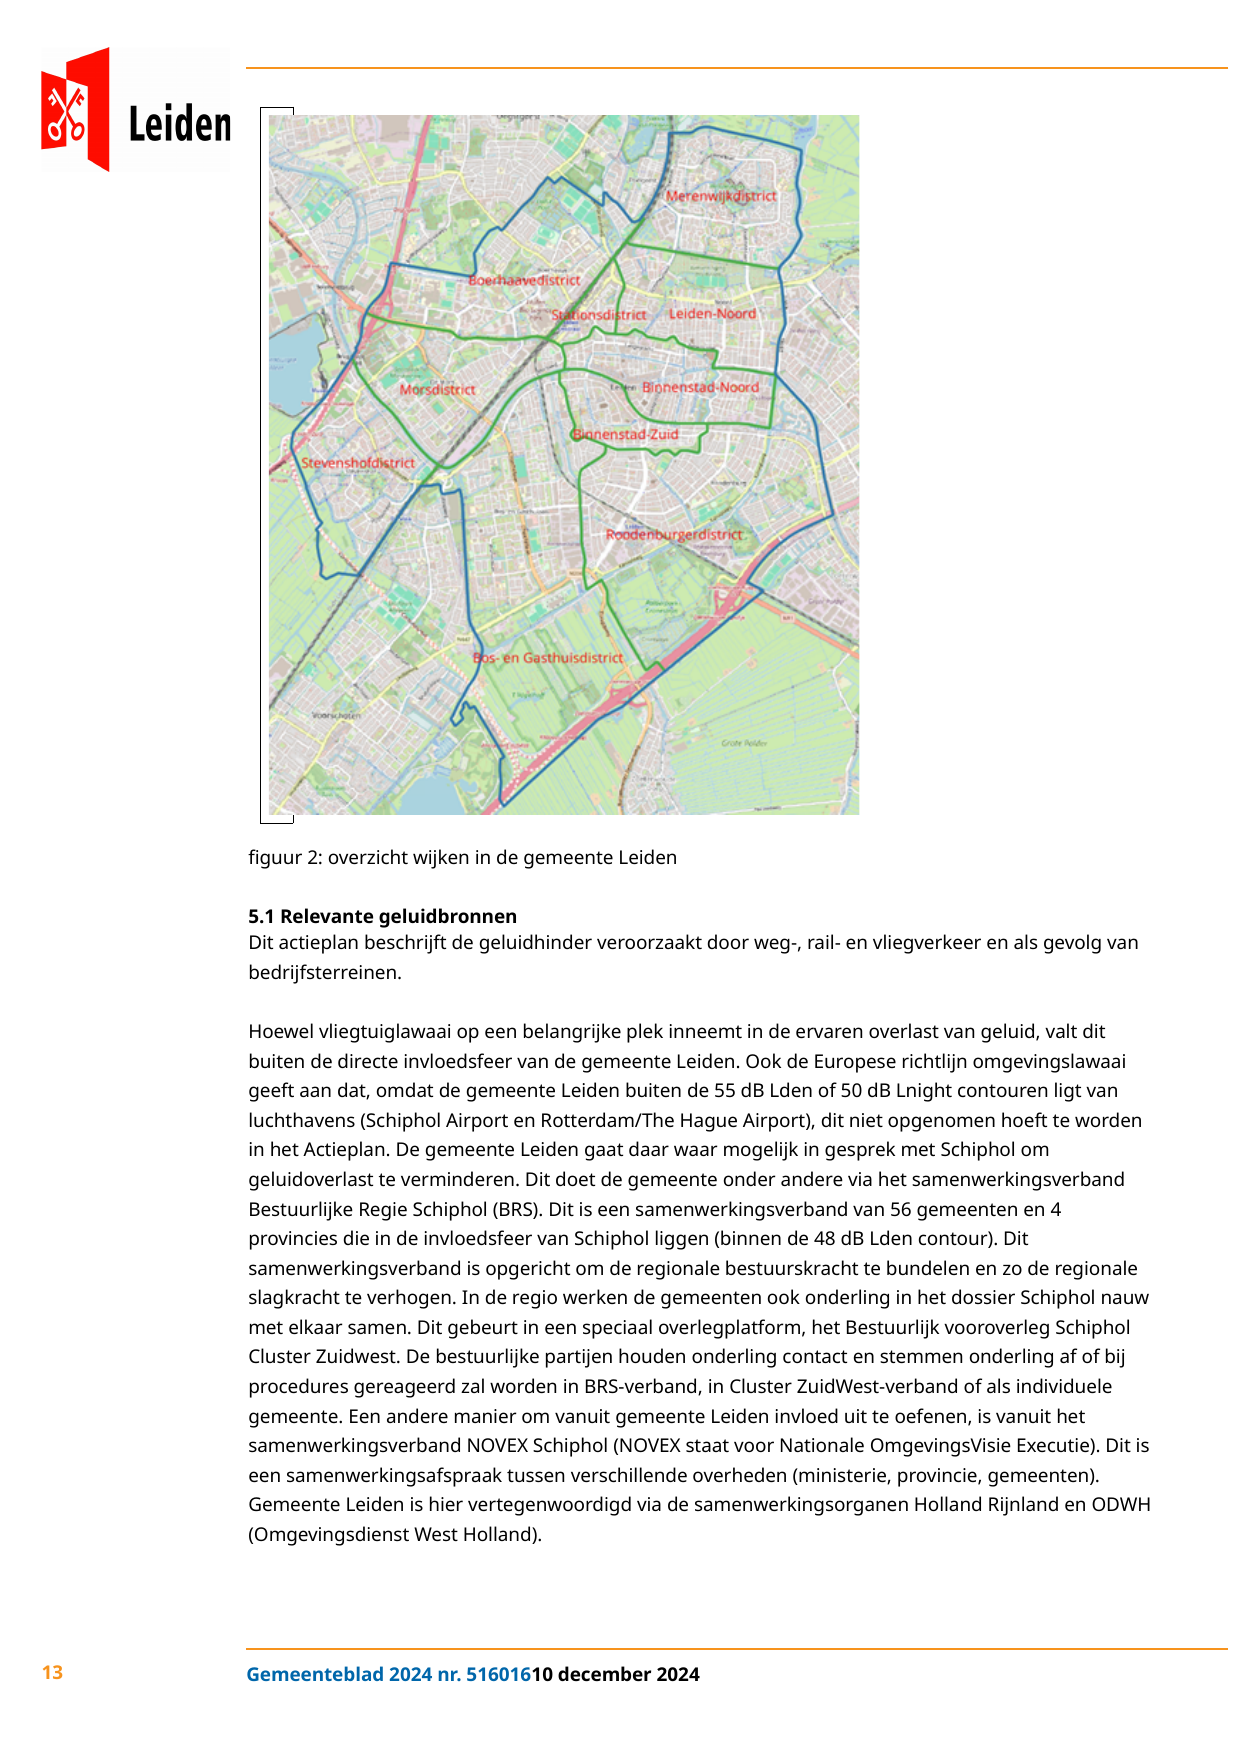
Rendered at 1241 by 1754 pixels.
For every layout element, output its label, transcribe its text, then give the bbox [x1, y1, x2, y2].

text Dit actieplan beschrijft de geluidhinder veroorzaakt door weg-, rail- en vliegverkeer en als gevolg van bedrijfsterreinen. [248, 929, 1152, 985]
picture [268, 115, 860, 815]
text Hoewel vliegtuiglawaai op een belangrijke plek inneemt in de ervaren overlast van geluid, valt dit buiten de directe invloedsfeer van de gemeente Leiden. Ook de Europese richtlijn omgevingslawaai geeft aan dat, omdat de gemeente Leiden buiten de 55 dB Lden of 50 dB Lnight contouren ligt van luchthavens (Schiphol Airport en Rotterdam/The Hague Airport), dit niet opgenomen hoeft te worden in het Actieplan. De gemeente Leiden gaat daar waar mogelijk in gesprek met Schiphol om geluidoverlast te verminderen. Dit doet de gemeente onder andere via het samenwerkingsverband Bestuurlijke Regie Schiphol (BRS). Dit is een samenwerkingsverband van 56 gemeenten en 4 provincies die in de invloedsfeer van Schiphol liggen (binnen de 48 dB Lden contour). Dit samenwerkingsverband is opgericht om de regionale bestuurskracht te bundelen en zo de regionale slagkracht te verhogen. In de regio werken de gemeenten ook onderling in het dossier Schiphol nauw met elkaar samen. Dit gebeurt in een speciaal overlegplatform, het Bestuurlijk vooroverleg Schiphol Cluster Zuidwest. De bestuurlijke partijen houden onderling contact en stemmen onderling af of bij procedures gereageerd zal worden in BRS-verband, in Cluster ZuidWest-verband of als individuele gemeente. Een andere manier om vanuit gemeente Leiden invloed uit te oefenen, is vanuit het samenwerkingsverband NOVEX Schiphol (NOVEX staat voor Nationale OmgevingsVisie Executie). Dit is een samenwerkingsafspraak tussen verschillende overheden (ministerie, provincie, gemeenten). Gemeente Leiden is hier vertegenwoordigd via de samenwerkingsorganen Holland Rijnland en ODWH (Omgevingsdienst West Holland). [248, 1018, 1152, 1547]
picture [41, 47, 231, 172]
text 5.1 Relevante geluidbronnen [248, 904, 1152, 929]
text figuur 2: overzicht wijken in de gemeente Leiden [248, 844, 1152, 870]
